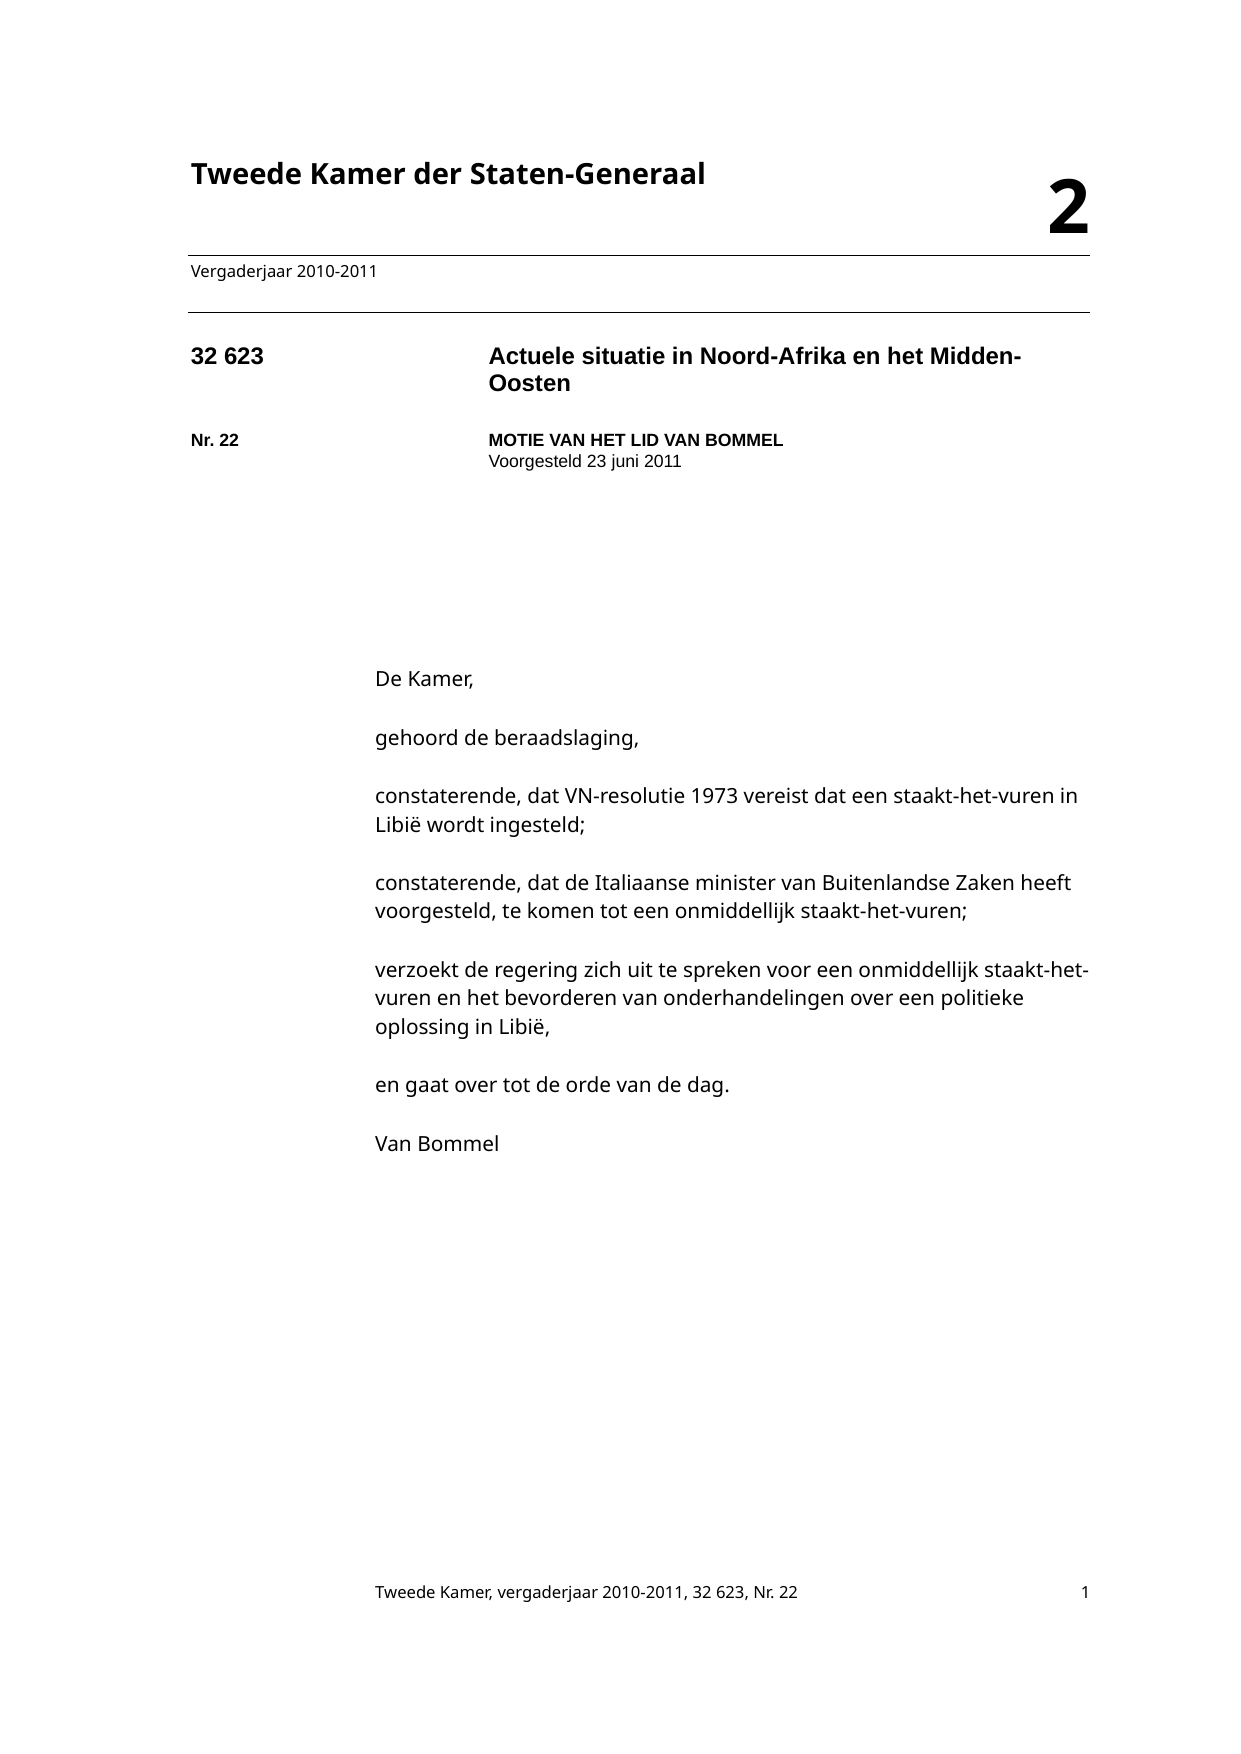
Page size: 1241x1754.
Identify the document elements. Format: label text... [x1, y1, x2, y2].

table_cell [485, 313, 1090, 339]
text constaterende, dat VN-resolutie 1973 vereist dat een staakt-het-vuren in Libië wordt ingesteld; [375, 781, 1090, 838]
text en gaat over tot de orde van de dag. [375, 1070, 1090, 1099]
table_cell Vergaderjaar 2010-2011 [188, 256, 485, 312]
table_cell Actuele situatie in Noord-Afrika en het Midden-Oosten [485, 339, 1090, 427]
text Van Bommel [375, 1129, 1090, 1157]
table_cell Nr. 22 [188, 427, 485, 546]
text verzoekt de regering zich uit te spreken voor een onmiddellijk staakt-het-vuren en het bevorderen van onderhandelingen over een politieke oplossing in Libië, [375, 955, 1090, 1040]
table_cell [485, 256, 1090, 312]
text De Kamer, [375, 664, 1090, 693]
text gehoord de beraadslaging, [375, 723, 1090, 751]
table_cell MOTIE VAN HET LID VAN BOMMEL Voorgesteld 23 juni 2011 [485, 427, 1090, 546]
table_header Tweede Kamer der Staten-Generaal [188, 150, 909, 255]
table_cell [188, 313, 485, 339]
text constaterende, dat de Italiaanse minister van Buitenlandse Zaken heeft voorgesteld, te komen tot een onmiddellijk staakt-het-vuren; [375, 868, 1090, 925]
table_cell 32 623 [188, 339, 485, 427]
table_header 2 [910, 150, 1090, 255]
